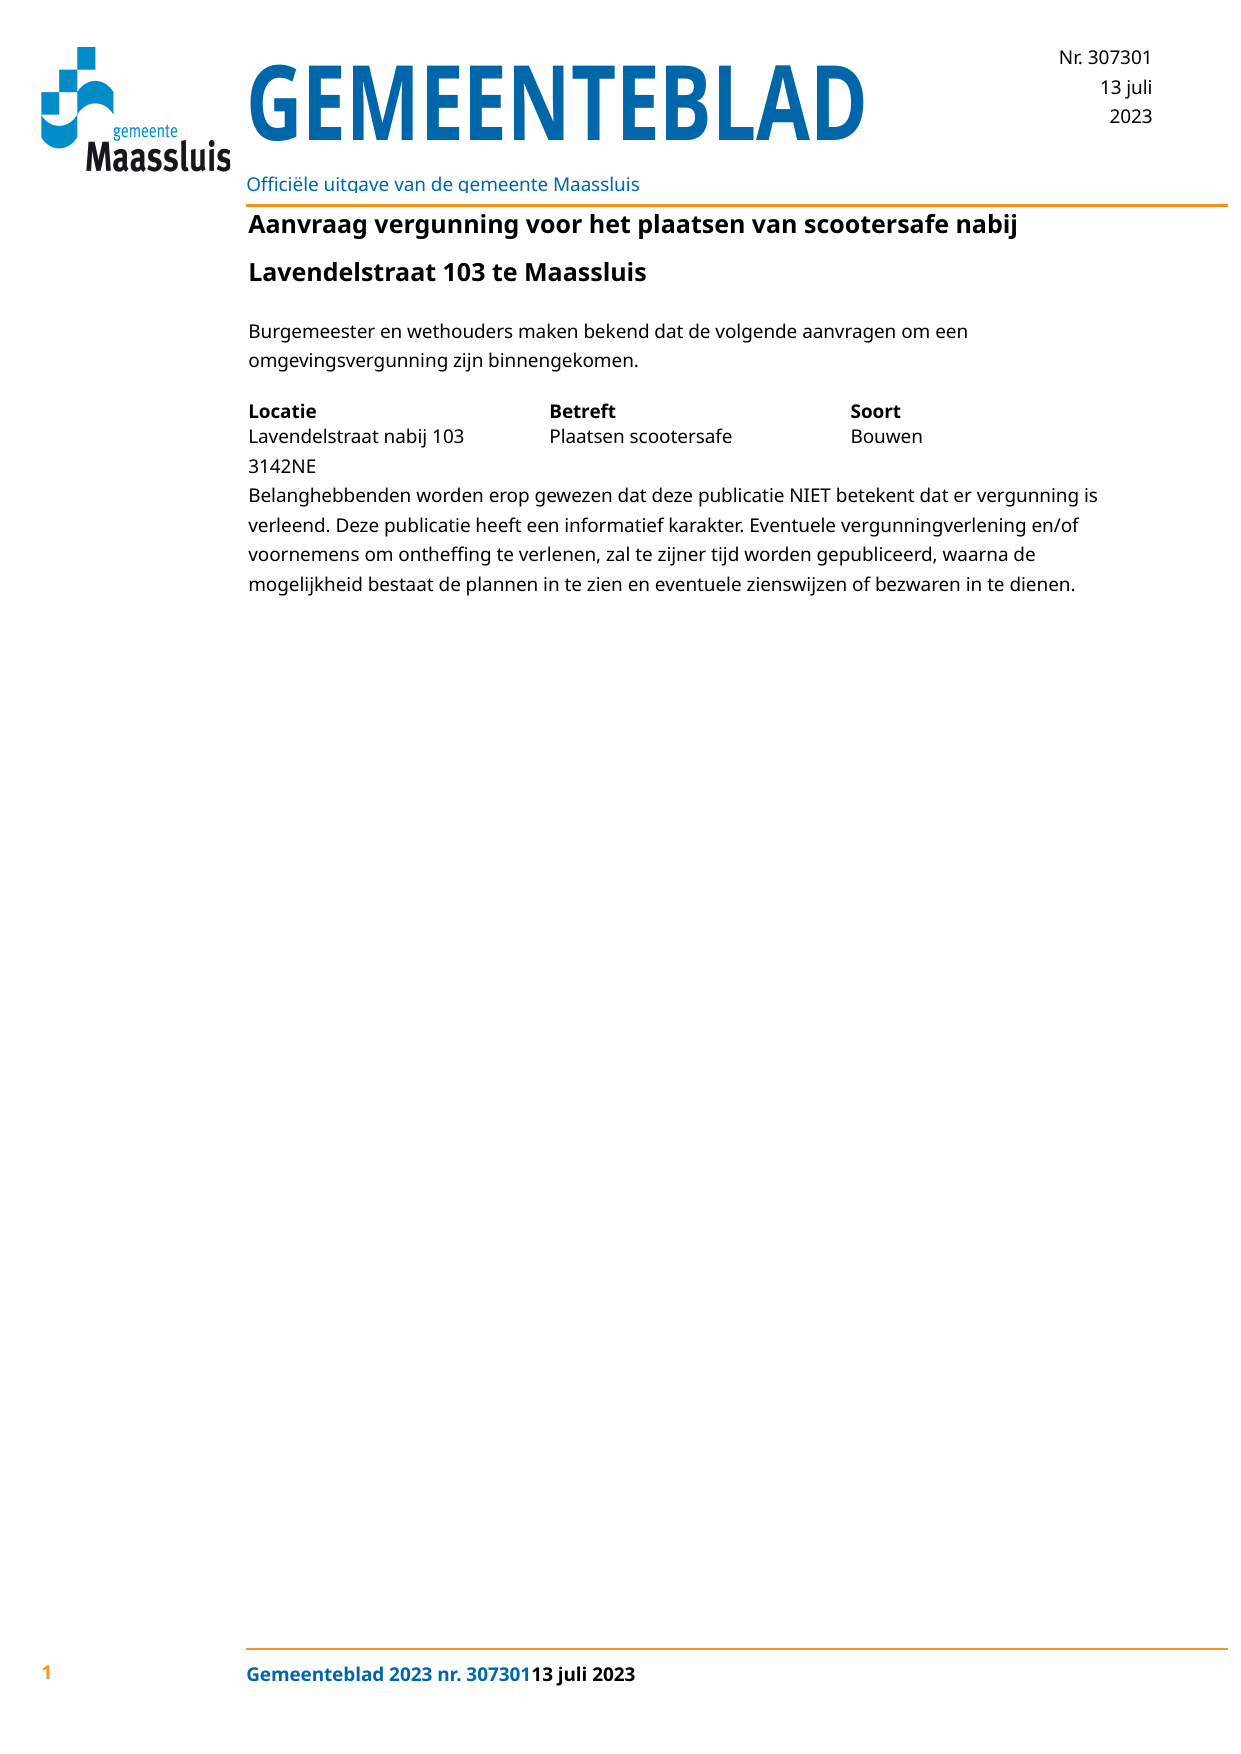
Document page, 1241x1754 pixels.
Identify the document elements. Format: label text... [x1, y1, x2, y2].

picture [41, 47, 77, 92]
text Belanghebbenden worden erop gewezen dat deze publicatie NIET betekent dat er vergunning is verleend. Deze publicatie heeft een informatief karakter. Eventuele vergunningverlening en/of voornemens om ontheffing te verlenen, zal te zijner tijd worden gepubliceerd, waarna de mogelijkheid bestaat de plannen in te zien en eventuele zienswijzen of bezwaren in te dienen. [248, 482, 1152, 597]
table_header Locatie [248, 398, 549, 424]
picture [41, 47, 231, 172]
table_cell Bouwen [850, 424, 1152, 479]
table_cell Plaatsen scootersafe [549, 424, 850, 479]
text Aanvraag vergunning voor het plaatsen van scootersafe nabij Lavendelstraat 103 te Maassluis [248, 207, 1152, 288]
table_header Soort [850, 398, 1152, 424]
table_header Betreft [549, 398, 850, 424]
text Burgemeester en wethouders maken bekend dat de volgende aanvragen om een omgevingsvergunning zijn binnengekomen. [248, 318, 1152, 373]
table_cell Lavendelstraat nabij 103 3142NE [248, 424, 549, 479]
